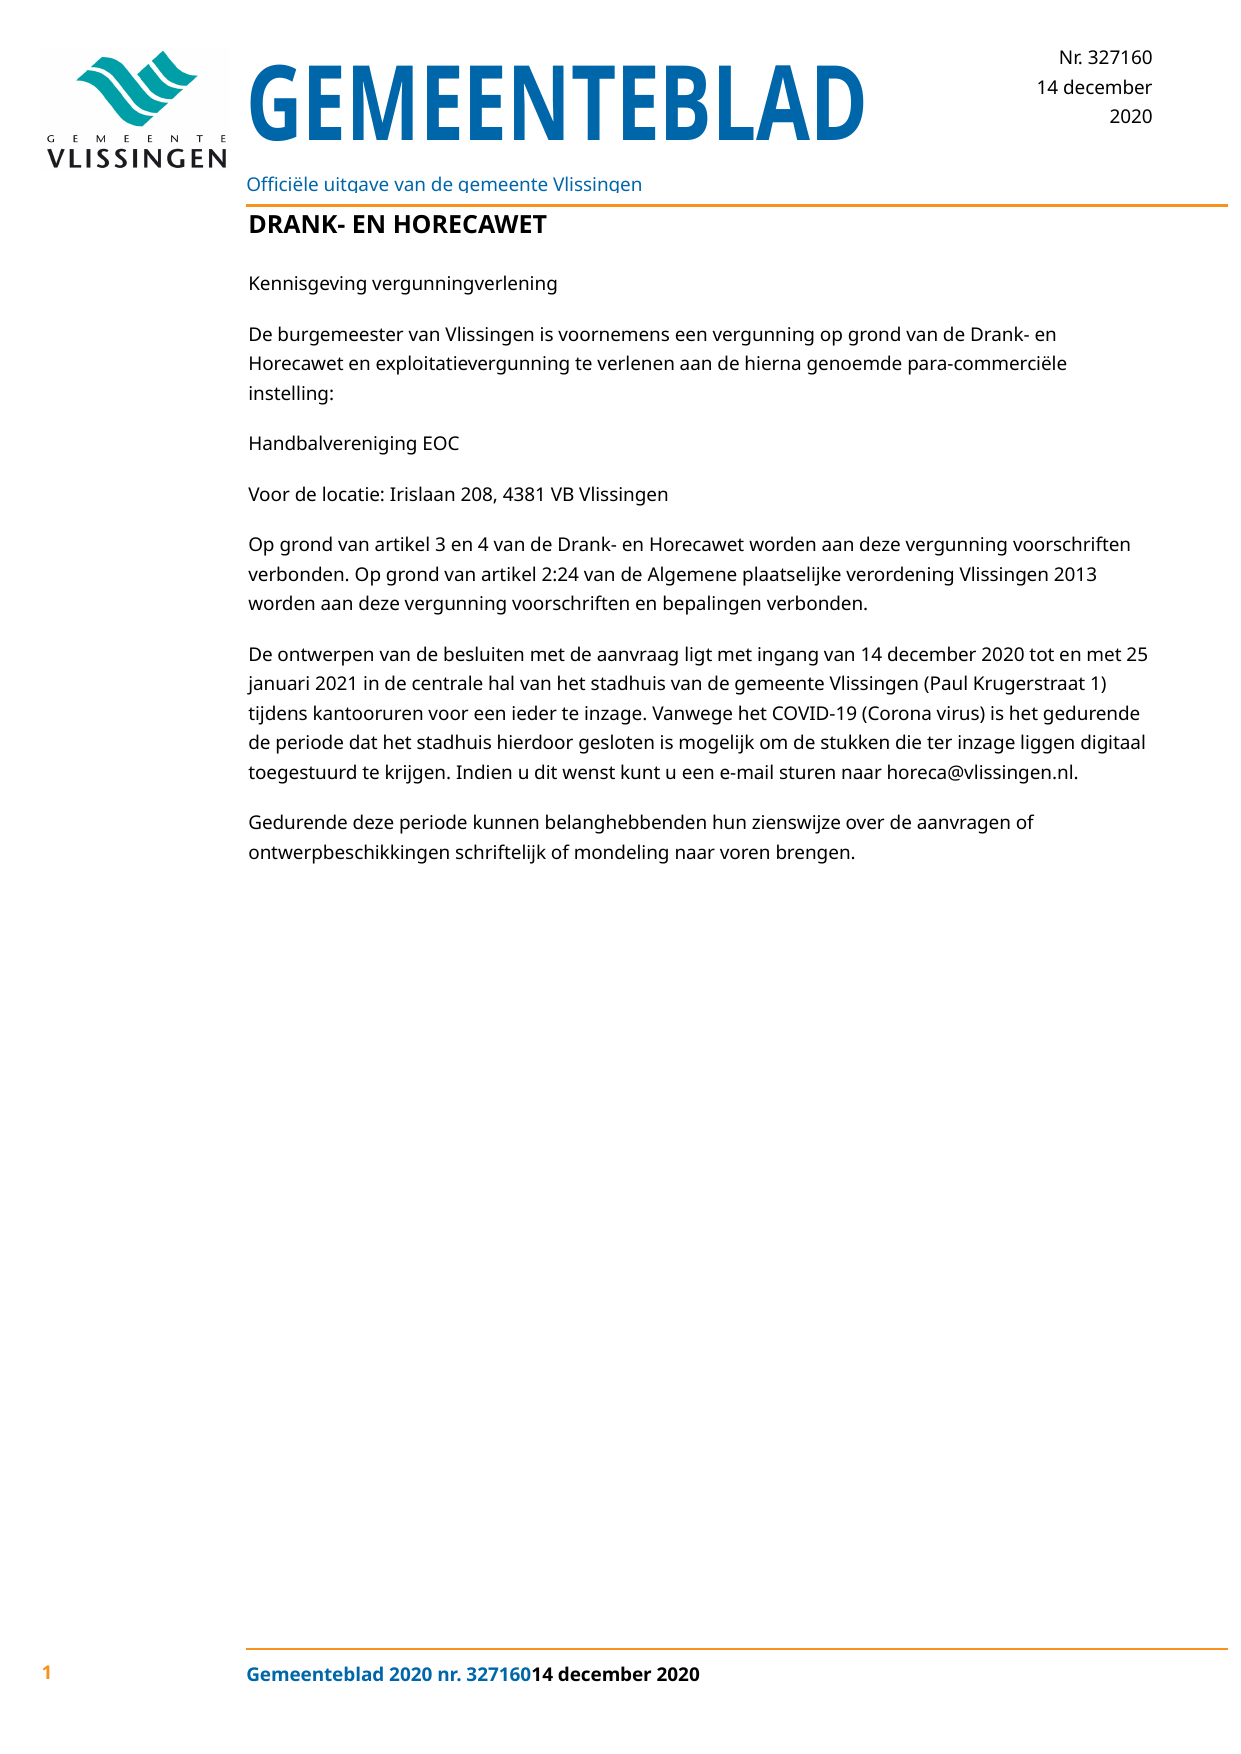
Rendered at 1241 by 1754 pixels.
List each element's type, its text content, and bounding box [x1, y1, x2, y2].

text Gedurende deze periode kunnen belanghebbenden hun zienswijze over de aanvragen of ontwerpbeschikkingen schriftelijk of mondeling naar voren brengen. [248, 809, 1152, 865]
text Op grond van artikel 3 en 4 van de Drank- en Horecawet worden aan deze vergunning voorschriften verbonden. Op grond van artikel 2:24 van de Algemene plaatselijke verordening Vlissingen 2013 worden aan deze vergunning voorschriften en bepalingen verbonden. [248, 531, 1152, 616]
text DRANK- EN HORECAWET [248, 207, 1152, 241]
text De ontwerpen van de besluiten met de aanvraag ligt met ingang van 14 december 2020 tot en met 25 januari 2021 in de centrale hal van het stadhuis van de gemeente Vlissingen (Paul Krugerstraat 1) tijdens kantooruren voor een ieder te inzage. Vanwege het COVID-19 (Corona virus) is het gedurende de periode dat het stadhuis hierdoor gesloten is mogelijk om de stukken die ter inzage liggen digitaal toegestuurd te krijgen. Indien u dit wenst kunt u een e-mail sturen naar horeca@vlissingen.nl. [248, 641, 1152, 785]
text Voor de locatie: Irislaan 208, 4381 VB Vlissingen [248, 481, 1152, 506]
text Handbalvereniging EOC [248, 430, 1152, 456]
text Kennisgeving vergunningverlening [248, 270, 1152, 296]
picture [41, 47, 231, 172]
text De burgemeester van Vlissingen is voornemens een vergunning op grond van de Drank- en Horecawet en exploitatievergunning te verlenen aan de hierna genoemde para-commerciële instelling: [248, 321, 1152, 406]
